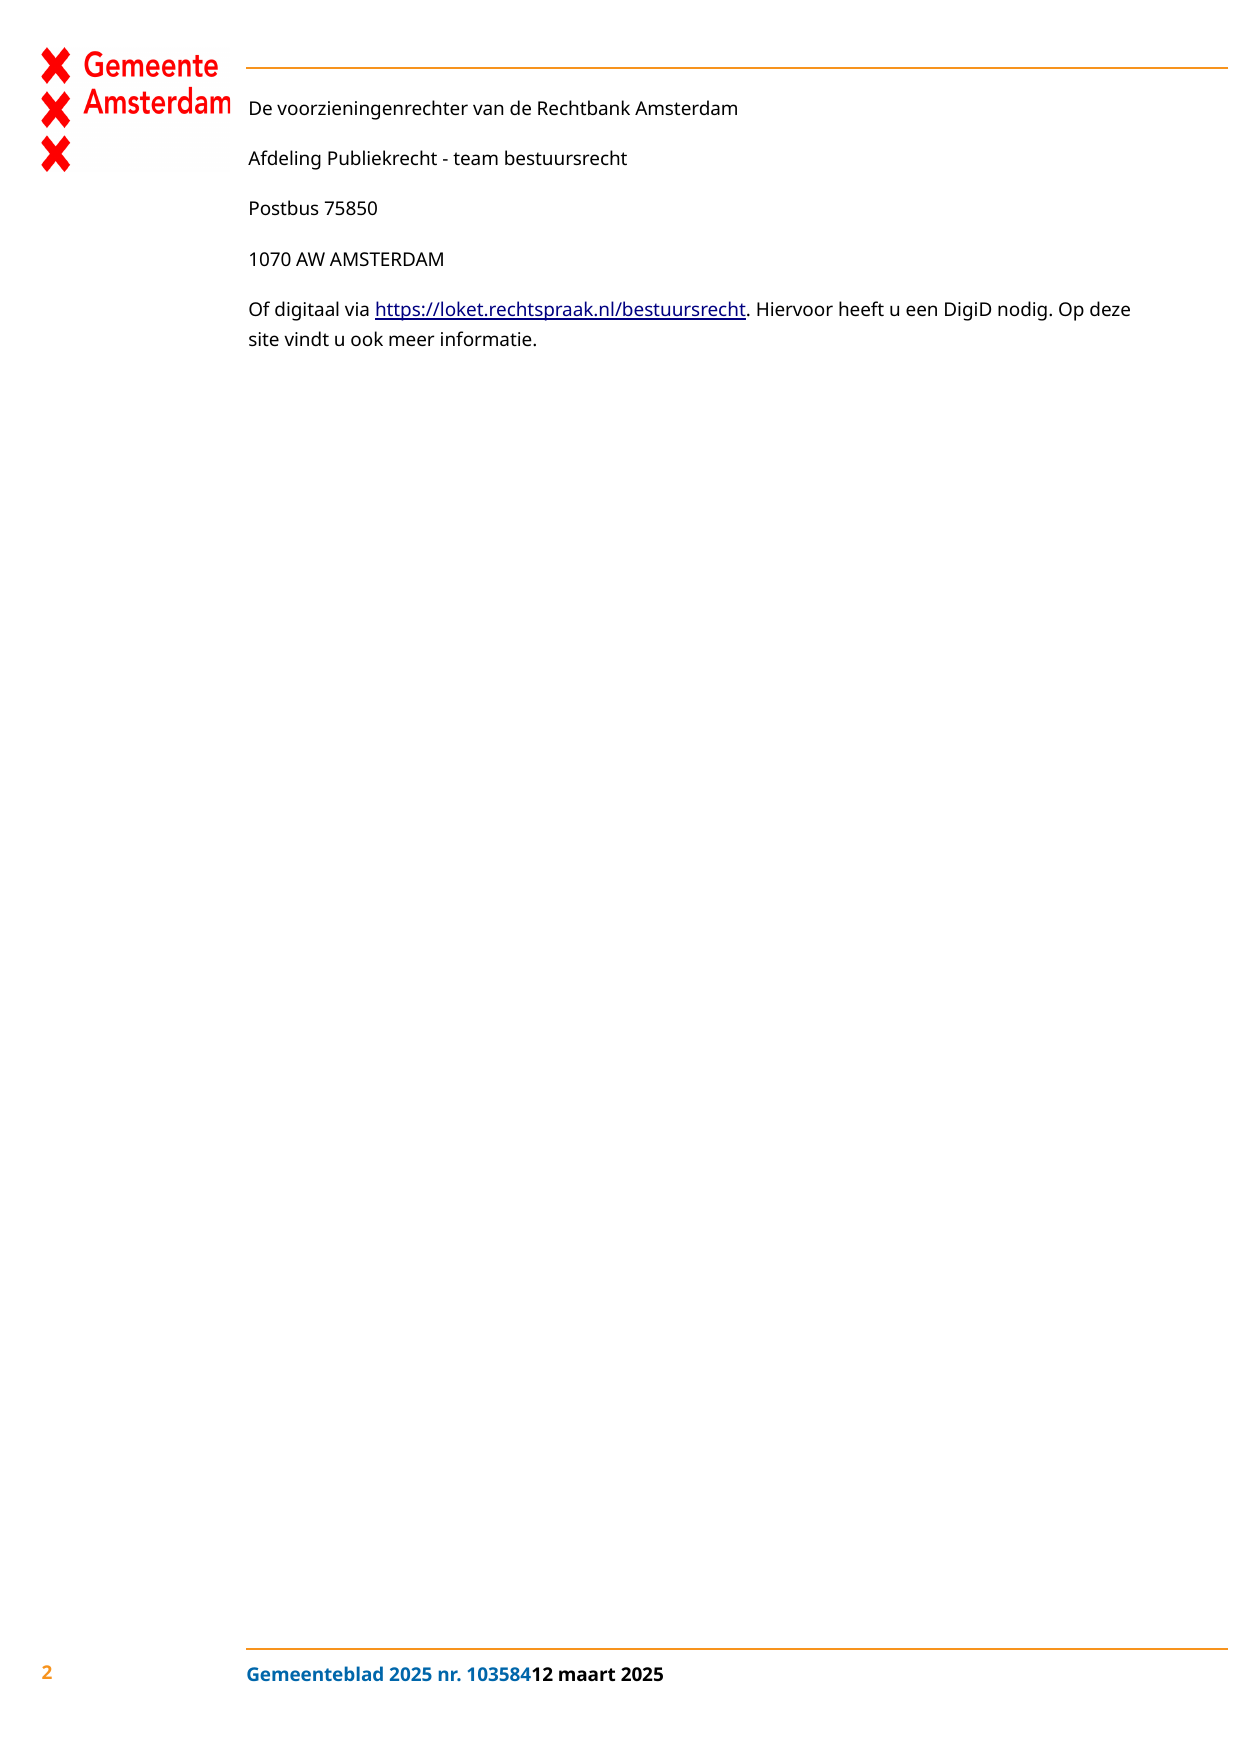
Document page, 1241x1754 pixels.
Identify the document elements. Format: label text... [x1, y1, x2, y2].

text Afdeling Publiekrecht - team bestuursrecht [248, 145, 1152, 171]
text Of digitaal via https://loket.rechtspraak.nl/bestuursrecht. Hiervoor heeft u een DigiD nodig. Op deze site vindt u ook meer informatie. [248, 296, 1152, 352]
text 1070 AW AMSTERDAM [248, 246, 1152, 272]
text Postbus 75850 [248, 196, 1152, 221]
picture [41, 47, 231, 172]
text De voorzieningenrechter van de Rechtbank Amsterdam [248, 95, 1152, 121]
